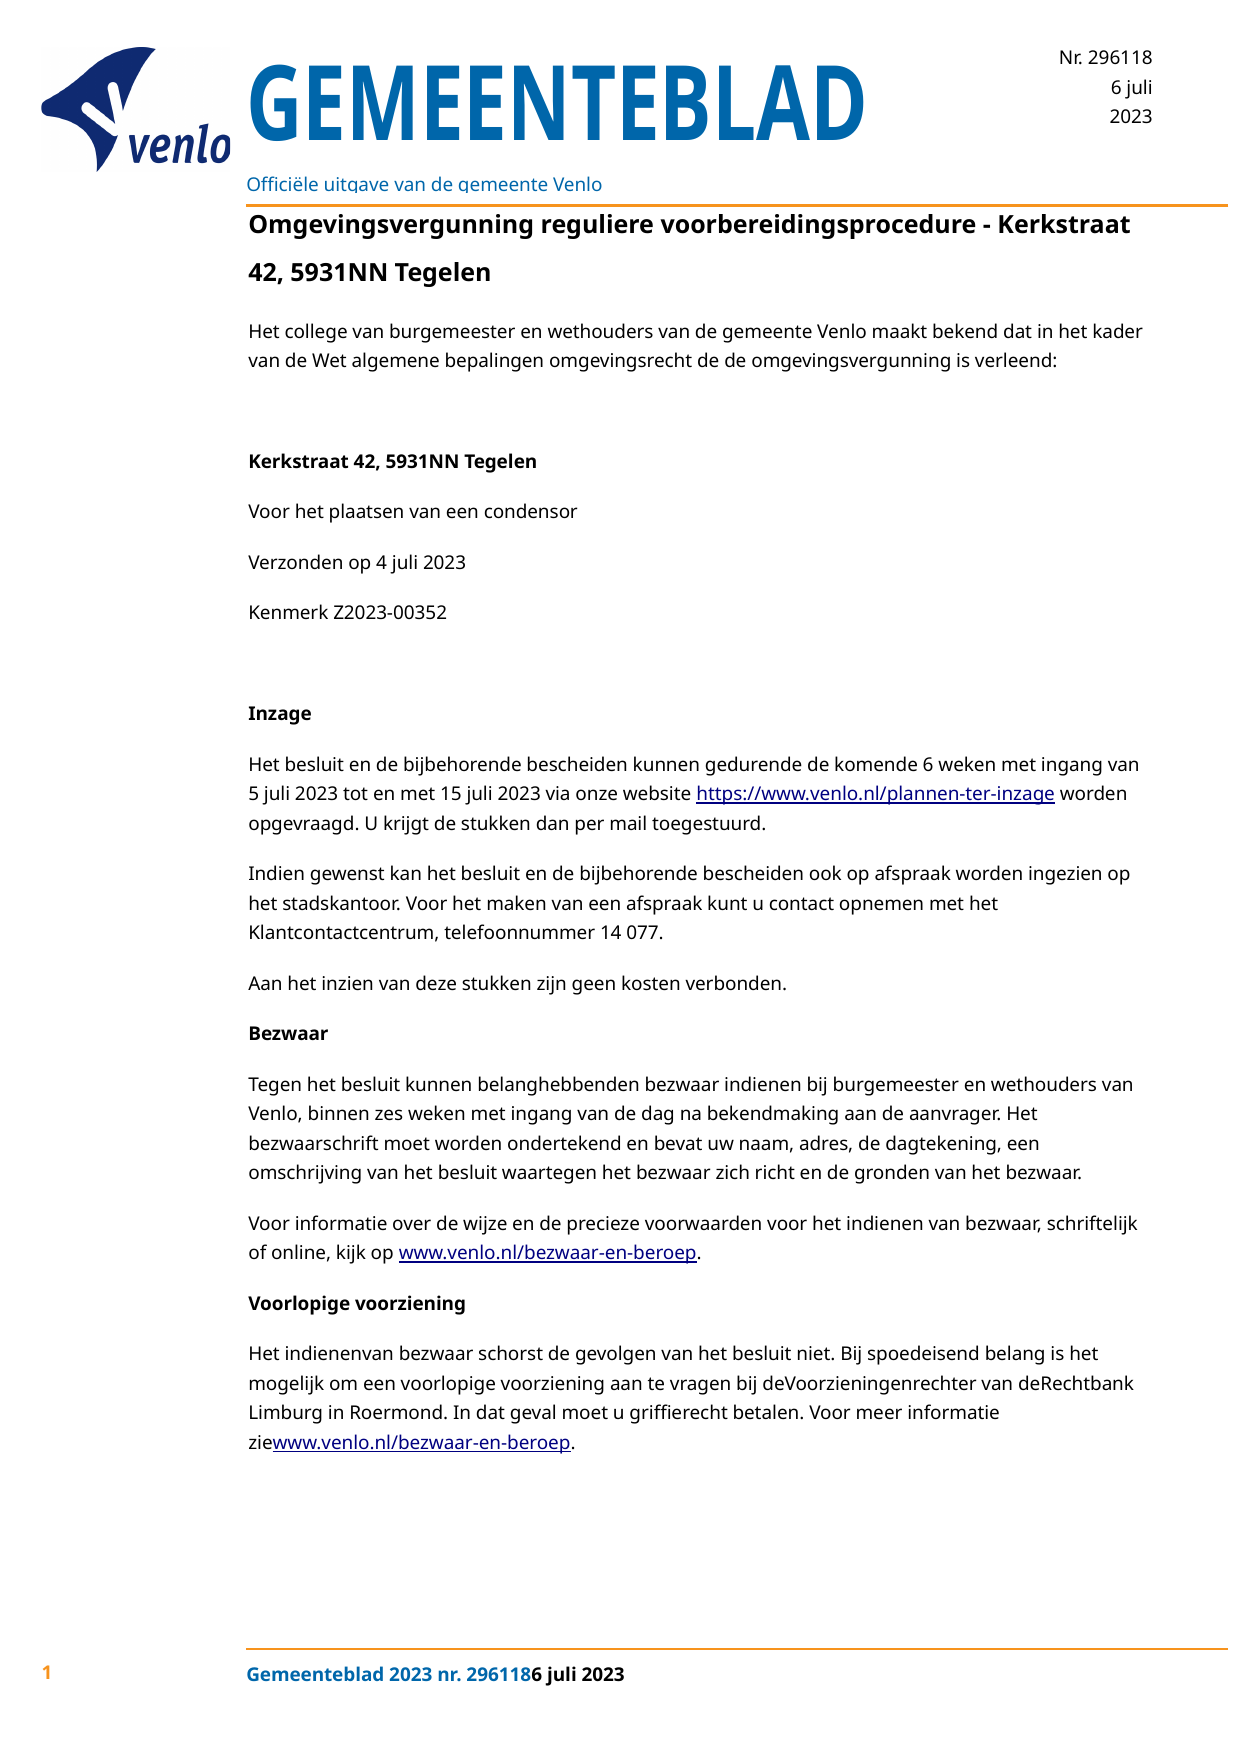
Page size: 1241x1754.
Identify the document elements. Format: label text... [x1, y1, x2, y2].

text Inzage [248, 700, 1152, 726]
text Voor het plaatsen van een condensor [248, 499, 1152, 524]
text Indien gewenst kan het besluit en de bijbehorende bescheiden ook op afspraak worden ingezien op het stadskantoor. Voor het maken van een afspraak kunt u contact opnemen met het Klantcontactcentrum, telefoonnummer 14 077. [248, 860, 1152, 945]
text Tegen het besluit kunnen belanghebbenden bezwaar indienen bij burgemeester en wethouders van Venlo, binnen zes weken met ingang van de dag na bekendmaking aan de aanvrager. Het bezwaarschrift moet worden ondertekend en bevat uw naam, adres, de dagtekening, een omschrijving van het besluit waartegen het bezwaar zich richt en de gronden van het bezwaar. [248, 1071, 1152, 1185]
text Aan het inzien van deze stukken zijn geen kosten verbonden. [248, 970, 1152, 996]
text Het besluit en de bijbehorende bescheiden kunnen gedurende de komende 6 weken met ingang van 5 juli 2023 tot en met 15 juli 2023 via onze website https://www.venlo.nl/plannen-ter-inzage worden opgevraagd. U krijgt de stukken dan per mail toegestuurd. [248, 751, 1152, 836]
text Voorlopige voorziening [248, 1290, 1152, 1316]
text Bezwaar [248, 1020, 1152, 1046]
text Voor informatie over de wijze en de precieze voorwaarden voor het indienen van bezwaar, schriftelijk of online, kijk op www.venlo.nl/bezwaar-en-beroep. [248, 1210, 1152, 1265]
text Het college van burgemeester en wethouders van de gemeente Venlo maakt bekend dat in het kader van de Wet algemene bepalingen omgevingsrecht de de omgevingsvergunning is verleend: [248, 318, 1152, 373]
picture [41, 47, 231, 172]
text Kenmerk Z2023-00352 [248, 599, 1152, 625]
text Kerkstraat 42, 5931NN Tegelen [248, 448, 1152, 474]
text Verzonden op 4 juli 2023 [248, 549, 1152, 575]
text Omgevingsvergunning reguliere voorbereidingsprocedure - Kerkstraat 42, 5931NN Tegelen [248, 207, 1152, 288]
text Het indienenvan bezwaar schorst de gevolgen van het besluit niet. Bij spoedeisend belang is het mogelijk om een voorlopige voorziening aan te vragen bij deVoorzieningenrechter van deRechtbank Limburg in Roermond. In dat geval moet u griffierecht betalen. Voor meer informatie ziewww.venlo.nl/bezwaar-en-beroep. [248, 1340, 1152, 1455]
